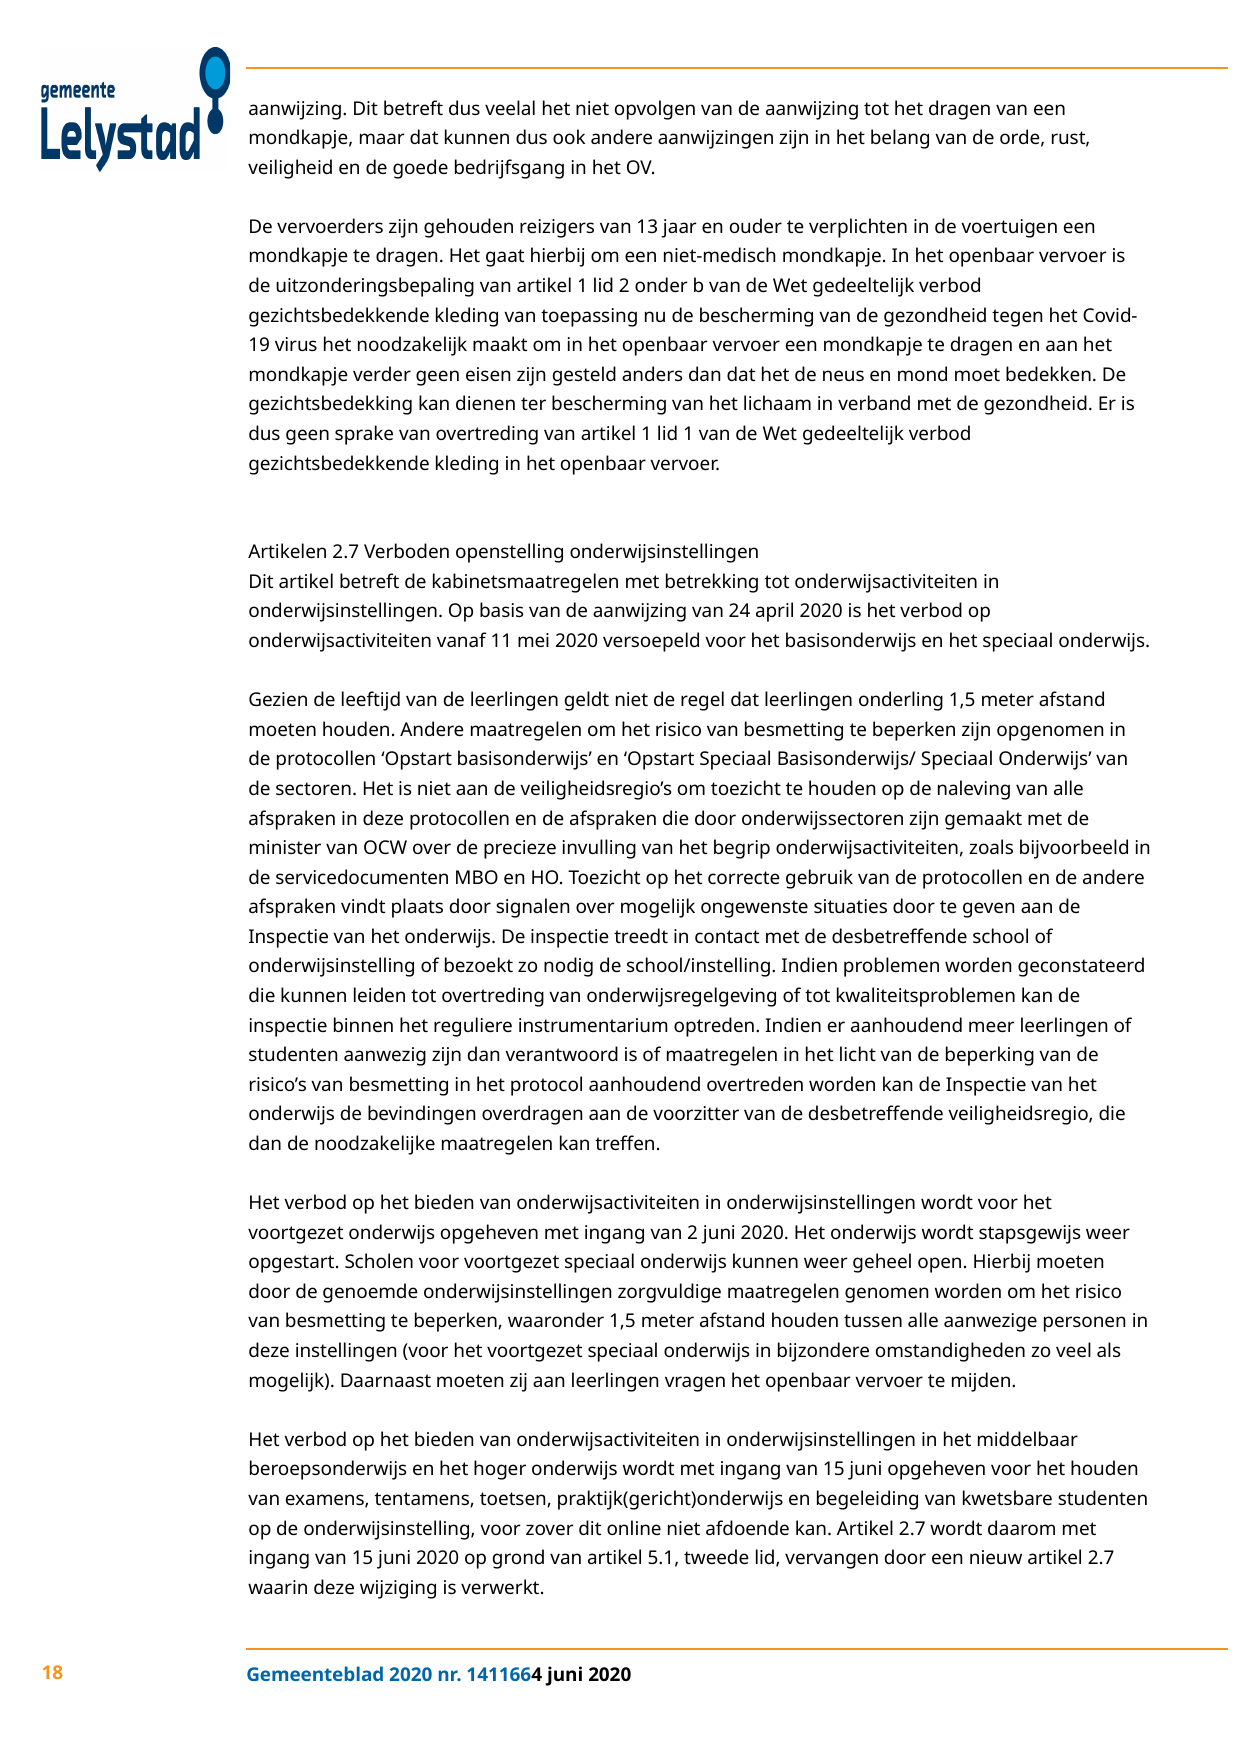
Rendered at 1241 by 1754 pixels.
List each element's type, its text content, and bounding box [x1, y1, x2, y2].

text Het verbod op het bieden van onderwijsactiviteiten in onderwijsinstellingen wordt voor het voortgezet onderwijs opgeheven met ingang van 2 juni 2020. Het onderwijs wordt stapsgewijs weer opgestart. Scholen voor voortgezet speciaal onderwijs kunnen weer geheel open. Hierbij moeten door de genoemde onderwijsinstellingen zorgvuldige maatregelen genomen worden om het risico van besmetting te beperken, waaronder 1,5 meter afstand houden tussen alle aanwezige personen in deze instellingen (voor het voortgezet speciaal onderwijs in bijzondere omstandigheden zo veel als mogelijk). Daarnaast moeten zij aan leerlingen vragen het openbaar vervoer te mijden. [248, 1189, 1152, 1393]
text Artikelen 2.7 Verboden openstelling onderwijsinstellingen [248, 538, 1152, 564]
text Dit artikel betreft de kabinetsmaatregelen met betrekking tot onderwijsactiviteiten in onderwijsinstellingen. Op basis van de aanwijzing van 24 april 2020 is het verbod op onderwijsactiviteiten vanaf 11 mei 2020 versoepeld voor het basisonderwijs en het speciaal onderwijs. [248, 568, 1152, 653]
picture [41, 47, 231, 172]
text Het verbod op het bieden van onderwijsactiviteiten in onderwijsinstellingen in het middelbaar beroepsonderwijs en het hoger onderwijs wordt met ingang van 15 juni opgeheven voor het houden van examens, tentamens, toetsen, praktijk(gericht)onderwijs en begeleiding van kwetsbare studenten op de onderwijsinstelling, voor zover dit online niet afdoende kan. Artikel 2.7 wordt daarom met ingang van 15 juni 2020 op grond van artikel 5.1, tweede lid, vervangen door een nieuw artikel 2.7 waarin deze wijziging is verwerkt. [248, 1426, 1152, 1600]
text aanwijzing. Dit betreft dus veelal het niet opvolgen van de aanwijzing tot het dragen van een mondkapje, maar dat kunnen dus ook andere aanwijzingen zijn in het belang van de orde, rust, veiligheid en de goede bedrijfsgang in het OV. [248, 95, 1152, 180]
text De vervoerders zijn gehouden reizigers van 13 jaar en ouder te verplichten in de voertuigen een mondkapje te dragen. Het gaat hierbij om een niet-medisch mondkapje. In het openbaar vervoer is de uitzonderingsbepaling van artikel 1 lid 2 onder b van de Wet gedeeltelijk verbod gezichtsbedekkende kleding van toepassing nu de bescherming van de gezondheid tegen het Covid-19 virus het noodzakelijk maakt om in het openbaar vervoer een mondkapje te dragen en aan het mondkapje verder geen eisen zijn gesteld anders dan dat het de neus en mond moet bedekken. De gezichtsbedekking kan dienen ter bescherming van het lichaam in verband met de gezondheid. Er is dus geen sprake van overtreding van artikel 1 lid 1 van de Wet gedeeltelijk verbod gezichtsbedekkende kleding in het openbaar vervoer. [248, 213, 1152, 476]
text Gezien de leeftijd van de leerlingen geldt niet de regel dat leerlingen onderling 1,5 meter afstand moeten houden. Andere maatregelen om het risico van besmetting te beperken zijn opgenomen in de protocollen ‘Opstart basisonderwijs’ en ‘Opstart Speciaal Basisonderwijs/ Speciaal Onderwijs’ van de sectoren. Het is niet aan de veiligheidsregio’s om toezicht te houden op de naleving van alle afspraken in deze protocollen en de afspraken die door onderwijssectoren zijn gemaakt met de minister van OCW over de precieze invulling van het begrip onderwijsactiviteiten, zoals bijvoorbeeld in de servicedocumenten MBO en HO. Toezicht op het correcte gebruik van de protocollen en de andere afspraken vindt plaats door signalen over mogelijk ongewenste situaties door te geven aan de Inspectie van het onderwijs. De inspectie treedt in contact met de desbetreffende school of onderwijsinstelling of bezoekt zo nodig de school/instelling. Indien problemen worden geconstateerd die kunnen leiden tot overtreding van onderwijsregelgeving of tot kwaliteitsproblemen kan de inspectie binnen het reguliere instrumentarium optreden. Indien er aanhoudend meer leerlingen of studenten aanwezig zijn dan verantwoord is of maatregelen in het licht van de beperking van de risico’s van besmetting in het protocol aanhoudend overtreden worden kan de Inspectie van het onderwijs de bevindingen overdragen aan de voorzitter van de desbetreffende veiligheidsregio, die dan de noodzakelijke maatregelen kan treffen. [248, 686, 1152, 1156]
